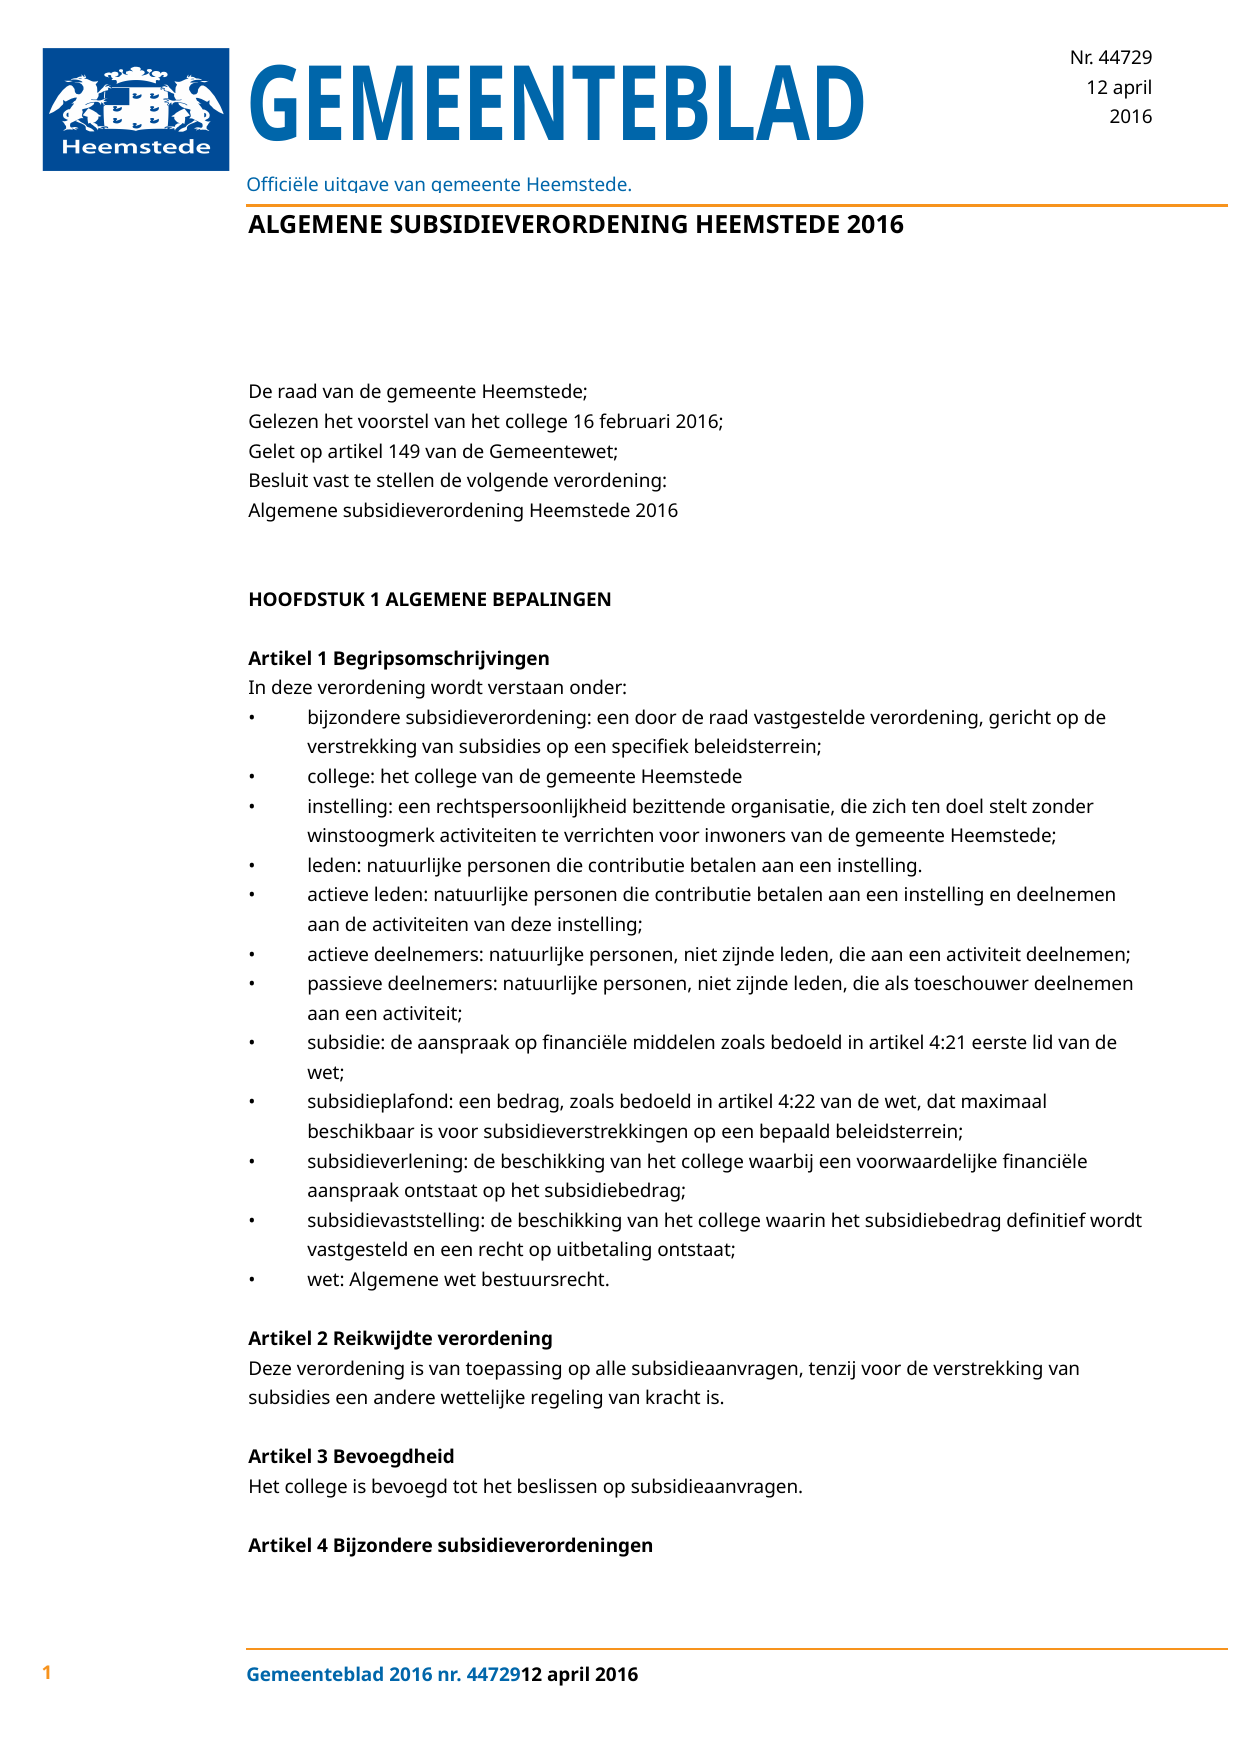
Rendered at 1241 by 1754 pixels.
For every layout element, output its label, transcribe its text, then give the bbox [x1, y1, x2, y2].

list subsidievaststelling: de beschikking van het college waarin het subsidiebedrag definitief wordt vastgesteld en een recht op uitbetaling ontstaat; [248, 1207, 1152, 1262]
text Deze verordening is van toepassing op alle subsidieaanvragen, tenzij voor de verstrekking van subsidies een andere wettelijke regeling van kracht is. [248, 1355, 1152, 1410]
text In deze verordening wordt verstaan onder: [248, 674, 1152, 700]
text De raad van de gemeente Heemstede; [248, 379, 1152, 404]
text Artikel 3 Bevoegdheid [248, 1444, 1152, 1469]
list college: het college van de gemeente Heemstede [248, 763, 1152, 789]
text Gelet op artikel 149 van de Gemeentewet; [248, 438, 1152, 464]
picture [41, 47, 231, 172]
text HOOFDSTUK 1 ALGEMENE BEPALINGEN [248, 586, 1152, 612]
text Artikel 1 Begripsomschrijvingen [248, 645, 1152, 671]
text Het college is bevoegd tot het beslissen op subsidieaanvragen. [248, 1473, 1152, 1499]
list actieve leden: natuurlijke personen die contributie betalen aan een instelling en deelnemen aan de activiteiten van deze instelling; [248, 882, 1152, 937]
list wet: Algemene wet bestuursrecht. [248, 1266, 1152, 1292]
list leden: natuurlijke personen die contributie betalen aan een instelling. [248, 852, 1152, 878]
list passieve deelnemers: natuurlijke personen, niet zijnde leden, die als toeschouwer deelnemen aan een activiteit; [248, 970, 1152, 1026]
text Algemene subsidieverordening Heemstede 2016 [248, 497, 1152, 523]
list actieve deelnemers: natuurlijke personen, niet zijnde leden, die aan een activiteit deelnemen; [248, 941, 1152, 967]
text Artikel 4 Bijzondere subsidieverordeningen [248, 1532, 1152, 1558]
text Besluit vast te stellen de volgende verordening: [248, 467, 1152, 493]
list instelling: een rechtspersoonlijkheid bezittende organisatie, die zich ten doel stelt zonder winstoogmerk activiteiten te verrichten voor inwoners van de gemeente Heemstede; [248, 793, 1152, 848]
text ALGEMENE SUBSIDIEVERORDENING HEEMSTEDE 2016 [248, 207, 1152, 241]
list subsidie: de aanspraak op financiële middelen zoals bedoeld in artikel 4:21 eerste lid van de wet; [248, 1029, 1152, 1085]
text Gelezen het voorstel van het college 16 februari 2016; [248, 408, 1152, 434]
list bijzondere subsidieverordening: een door de raad vastgestelde verordening, gericht op de verstrekking van subsidies op een specifiek beleidsterrein; [248, 704, 1152, 759]
text Artikel 2 Reikwijdte verordening [248, 1325, 1152, 1351]
list subsidieplafond: een bedrag, zoals bedoeld in artikel 4:22 van de wet, dat maximaal beschikbaar is voor subsidieverstrekkingen op een bepaald beleidsterrein; [248, 1089, 1152, 1144]
list subsidieverlening: de beschikking van het college waarbij een voorwaardelijke financiële aanspraak ontstaat op het subsidiebedrag; [248, 1148, 1152, 1203]
